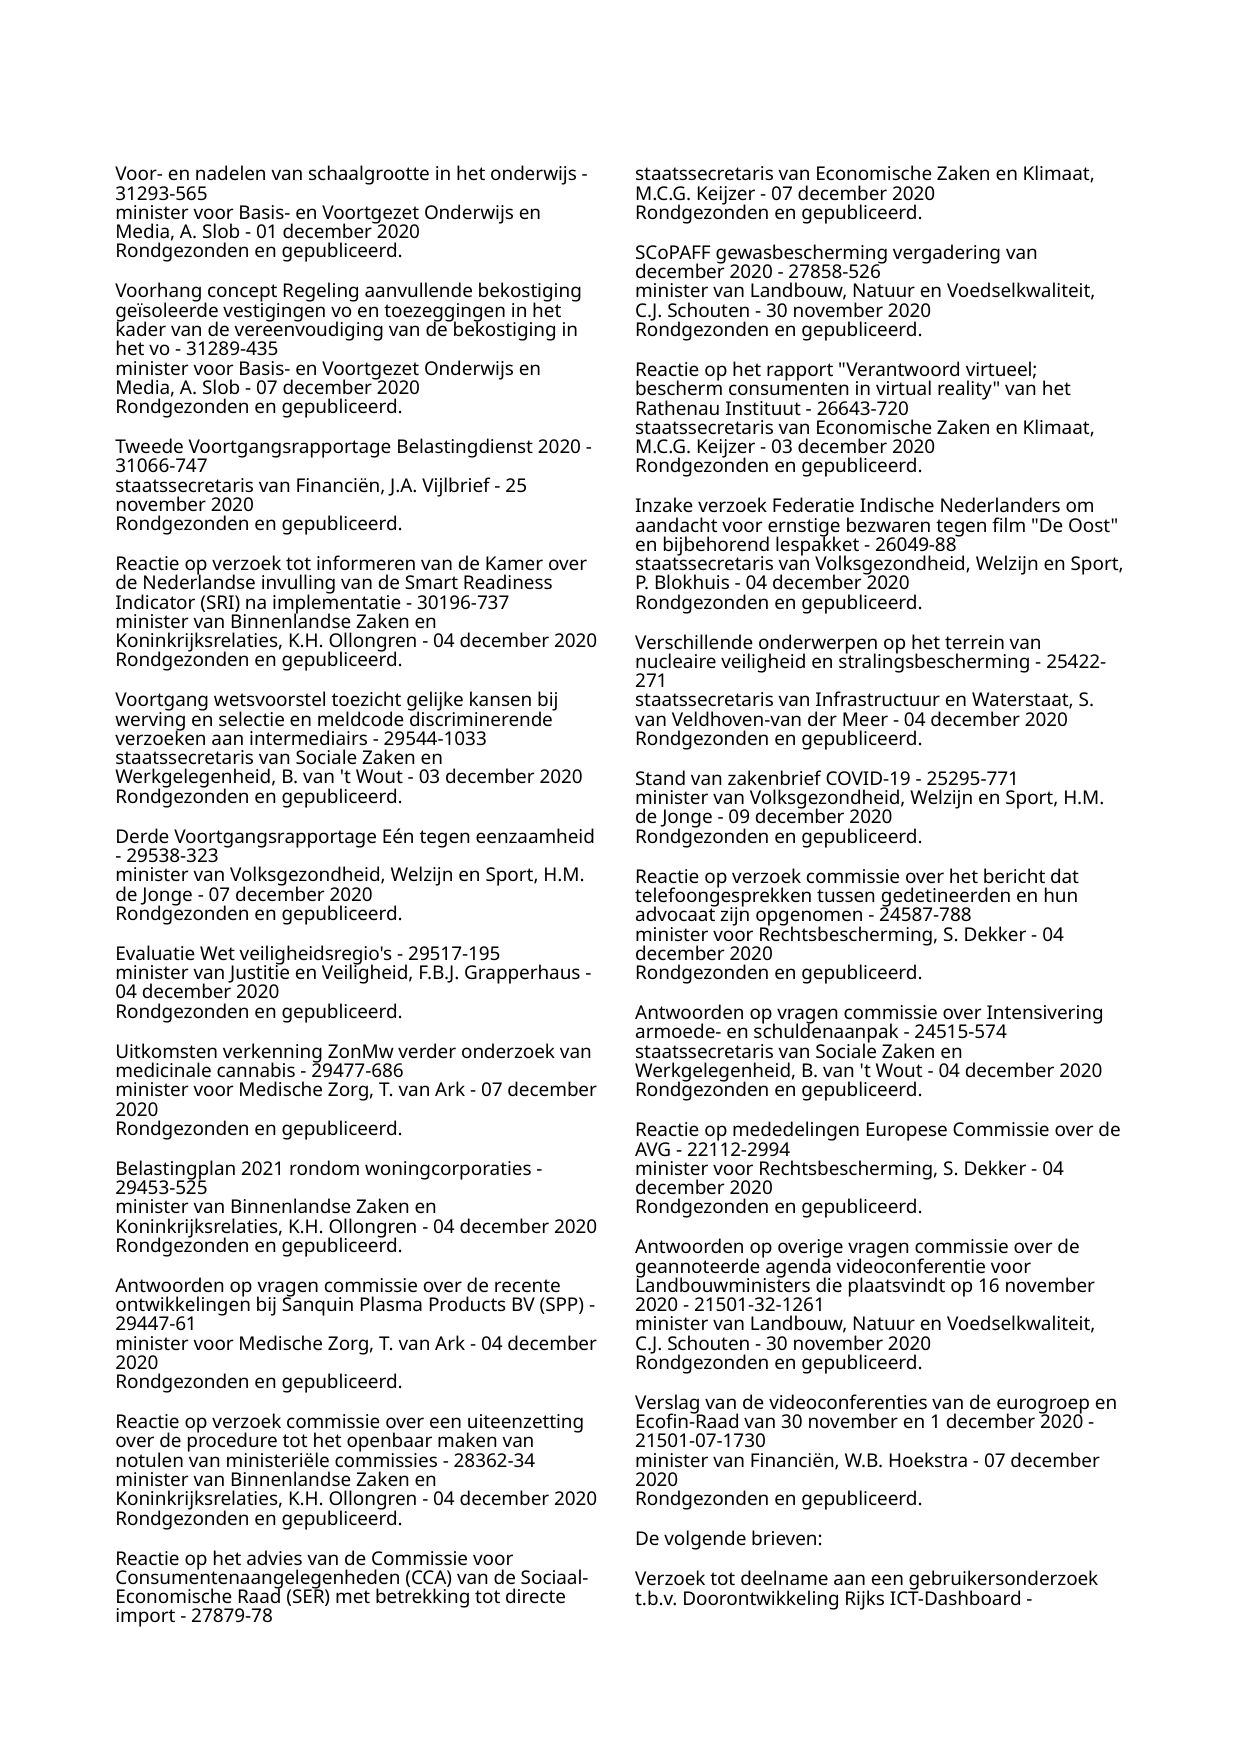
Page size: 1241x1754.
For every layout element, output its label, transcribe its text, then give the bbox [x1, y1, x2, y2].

text Inzake verzoek Federatie Indische Nederlanders om aandacht voor ernstige bezwaren tegen film "De Oost" en bijbehorend lespakket - 26049-88 [635, 497, 1125, 555]
text Reactie op verzoek commissie over het bericht dat telefoongesprekken tussen gedetineerden en hun advocaat zijn opgenomen - 24587-788 [635, 868, 1125, 926]
text Rondgezonden en gepubliceerd. [115, 1373, 605, 1392]
text minister van Binnenlandse Zaken en Koninkrijksrelaties, K.H. Ollongren - 04 december 2020 [115, 1471, 605, 1509]
text Rondgezonden en gepubliceerd. [635, 1081, 1125, 1101]
text staatssecretaris van Sociale Zaken en Werkgelegenheid, B. van 't Wout - 03 december 2020 [115, 749, 605, 788]
text Reactie op het rapport "Verantwoord virtueel; bescherm consumenten in virtual reality" van het Rathenau Instituut - 26643-720 [635, 361, 1125, 419]
text Rondgezonden en gepubliceerd. [635, 1490, 1125, 1509]
text minister van Justitie en Veiligheid, F.B.J. Grapperhaus - 04 december 2020 [115, 964, 605, 1003]
text minister van Binnenlandse Zaken en Koninkrijksrelaties, K.H. Ollongren - 04 december 2020 [115, 613, 605, 651]
text Rondgezonden en gepubliceerd. [115, 398, 605, 417]
text staatssecretaris van Infrastructuur en Waterstaat, S. van Veldhoven-van der Meer - 04 december 2020 [635, 691, 1125, 730]
text Derde Voortgangsrapportage Eén tegen eenzaamheid - 29538-323 [115, 828, 605, 866]
text Rondgezonden en gepubliceerd. [635, 594, 1125, 613]
text Rondgezonden en gepubliceerd. [115, 242, 605, 262]
text minister voor Medische Zorg, T. van Ark - 04 december 2020 [115, 1335, 605, 1373]
text Verschillende onderwerpen op het terrein van nucleaire veiligheid en stralingsbescherming - 25422-271 [635, 634, 1125, 691]
text Rondgezonden en gepubliceerd. [635, 964, 1125, 983]
text minister van Volksgezondheid, Welzijn en Sport, H.M. de Jonge - 07 december 2020 [115, 866, 605, 905]
text Rondgezonden en gepubliceerd. [635, 1354, 1125, 1373]
text Antwoorden op vragen commissie over Intensivering armoede- en schuldenaanpak - 24515-574 [635, 1004, 1125, 1043]
text Evaluatie Wet veiligheidsregio's - 29517-195 [115, 945, 605, 964]
text Rondgezonden en gepubliceerd. [115, 1509, 605, 1529]
text minister van Financiën, W.B. Hoekstra - 07 december 2020 [635, 1452, 1125, 1490]
text staatssecretaris van Financiën, J.A. Vijlbrief - 25 november 2020 [115, 477, 605, 515]
text minister voor Medische Zorg, T. van Ark - 07 december 2020 [115, 1081, 605, 1120]
text Voor- en nadelen van schaalgrootte in het onderwijs - 31293-565 [115, 165, 605, 204]
text minister van Landbouw, Natuur en Voedselkwaliteit, C.J. Schouten - 30 november 2020 [635, 282, 1125, 321]
text Rondgezonden en gepubliceerd. [635, 730, 1125, 749]
text Voorhang concept Regeling aanvullende bekostiging geïsoleerde vestigingen vo en toezeggingen in het kader van de vereenvoudiging van de bekostiging in het vo - 31289-435 [115, 282, 605, 359]
text Uitkomsten verkenning ZonMw verder onderzoek van medicinale cannabis - 29477-686 [115, 1043, 605, 1081]
text Voortgang wetsvoorstel toezicht gelijke kansen bij werving en selectie en meldcode discriminerende verzoeken aan intermediairs - 29544-1033 [115, 691, 605, 749]
text Rondgezonden en gepubliceerd. [635, 1198, 1125, 1218]
text minister van Volksgezondheid, Welzijn en Sport, H.M. de Jonge - 09 december 2020 [635, 789, 1125, 828]
text minister van Binnenlandse Zaken en Koninkrijksrelaties, K.H. Ollongren - 04 december 2020 [115, 1198, 605, 1237]
text minister voor Basis- en Voortgezet Onderwijs en Media, A. Slob - 07 december 2020 [115, 359, 605, 398]
text Rondgezonden en gepubliceerd. [115, 788, 605, 807]
text Rondgezonden en gepubliceerd. [115, 515, 605, 534]
text Rondgezonden en gepubliceerd. [115, 1120, 605, 1139]
text staatssecretaris van Sociale Zaken en Werkgelegenheid, B. van 't Wout - 04 december 2020 [635, 1043, 1125, 1081]
text staatssecretaris van Volksgezondheid, Welzijn en Sport, P. Blokhuis - 04 december 2020 [635, 555, 1125, 594]
text Stand van zakenbrief COVID-19 - 25295-771 [635, 770, 1125, 789]
text De volgende brieven: [635, 1530, 1125, 1549]
text Antwoorden op vragen commissie over de recente ontwikkelingen bij Sanquin Plasma Products BV (SPP) - 29447-61 [115, 1277, 605, 1335]
text Rondgezonden en gepubliceerd. [115, 905, 605, 924]
text Antwoorden op overige vragen commissie over de geannoteerde agenda videoconferentie voor Landbouwministers die plaatsvindt op 16 november 2020 - 21501-32-1261 [635, 1238, 1125, 1315]
text staatssecretaris van Economische Zaken en Klimaat, M.C.G. Keijzer - 03 december 2020 [635, 419, 1125, 457]
text Rondgezonden en gepubliceerd. [635, 828, 1125, 847]
text Rondgezonden en gepubliceerd. [635, 204, 1125, 223]
text Rondgezonden en gepubliceerd. [115, 1003, 605, 1022]
text Reactie op het advies van de Commissie voor Consumentenaangelegenheden (CCA) van de Sociaal-Economische Raad (SER) met betrekking tot directe import - 27879-78 [115, 1549, 605, 1627]
text Reactie op verzoek tot informeren van de Kamer over de Nederlandse invulling van de Smart Readiness Indicator (SRI) na implementatie - 30196-737 [115, 555, 605, 613]
text Rondgezonden en gepubliceerd. [115, 1237, 605, 1256]
text minister voor Basis- en Voortgezet Onderwijs en Media, A. Slob - 01 december 2020 [115, 204, 605, 242]
text Tweede Voortgangsrapportage Belastingdienst 2020 - 31066-747 [115, 438, 605, 477]
text Reactie op verzoek commissie over een uiteenzetting over de procedure tot het openbaar maken van notulen van ministeriële commissies - 28362-34 [115, 1413, 605, 1471]
text staatssecretaris van Economische Zaken en Klimaat, M.C.G. Keijzer - 07 december 2020 [635, 165, 1125, 204]
text minister voor Rechtsbescherming, S. Dekker - 04 december 2020 [635, 1160, 1125, 1198]
text Reactie op mededelingen Europese Commissie over de AVG - 22112-2994 [635, 1121, 1125, 1160]
text SCoPAFF gewasbescherming vergadering van december 2020 - 27858-526 [635, 244, 1125, 282]
text Rondgezonden en gepubliceerd. [115, 651, 605, 671]
text minister voor Rechtsbescherming, S. Dekker - 04 december 2020 [635, 926, 1125, 964]
text Rondgezonden en gepubliceerd. [635, 457, 1125, 477]
text Rondgezonden en gepubliceerd. [635, 321, 1125, 340]
text Verzoek tot deelname aan een gebruikersonderzoek t.b.v. Doorontwikkeling Rijks ICT-Dashboard [635, 1570, 1125, 1609]
text Verslag van de videoconferenties van de eurogroep en Ecofin-Raad van 30 november en 1 december 2020 - 21501-07-1730 [635, 1394, 1125, 1452]
text minister van Landbouw, Natuur en Voedselkwaliteit, C.J. Schouten - 30 november 2020 [635, 1315, 1125, 1354]
text Belastingplan 2021 rondom woningcorporaties - 29453-525 [115, 1160, 605, 1198]
